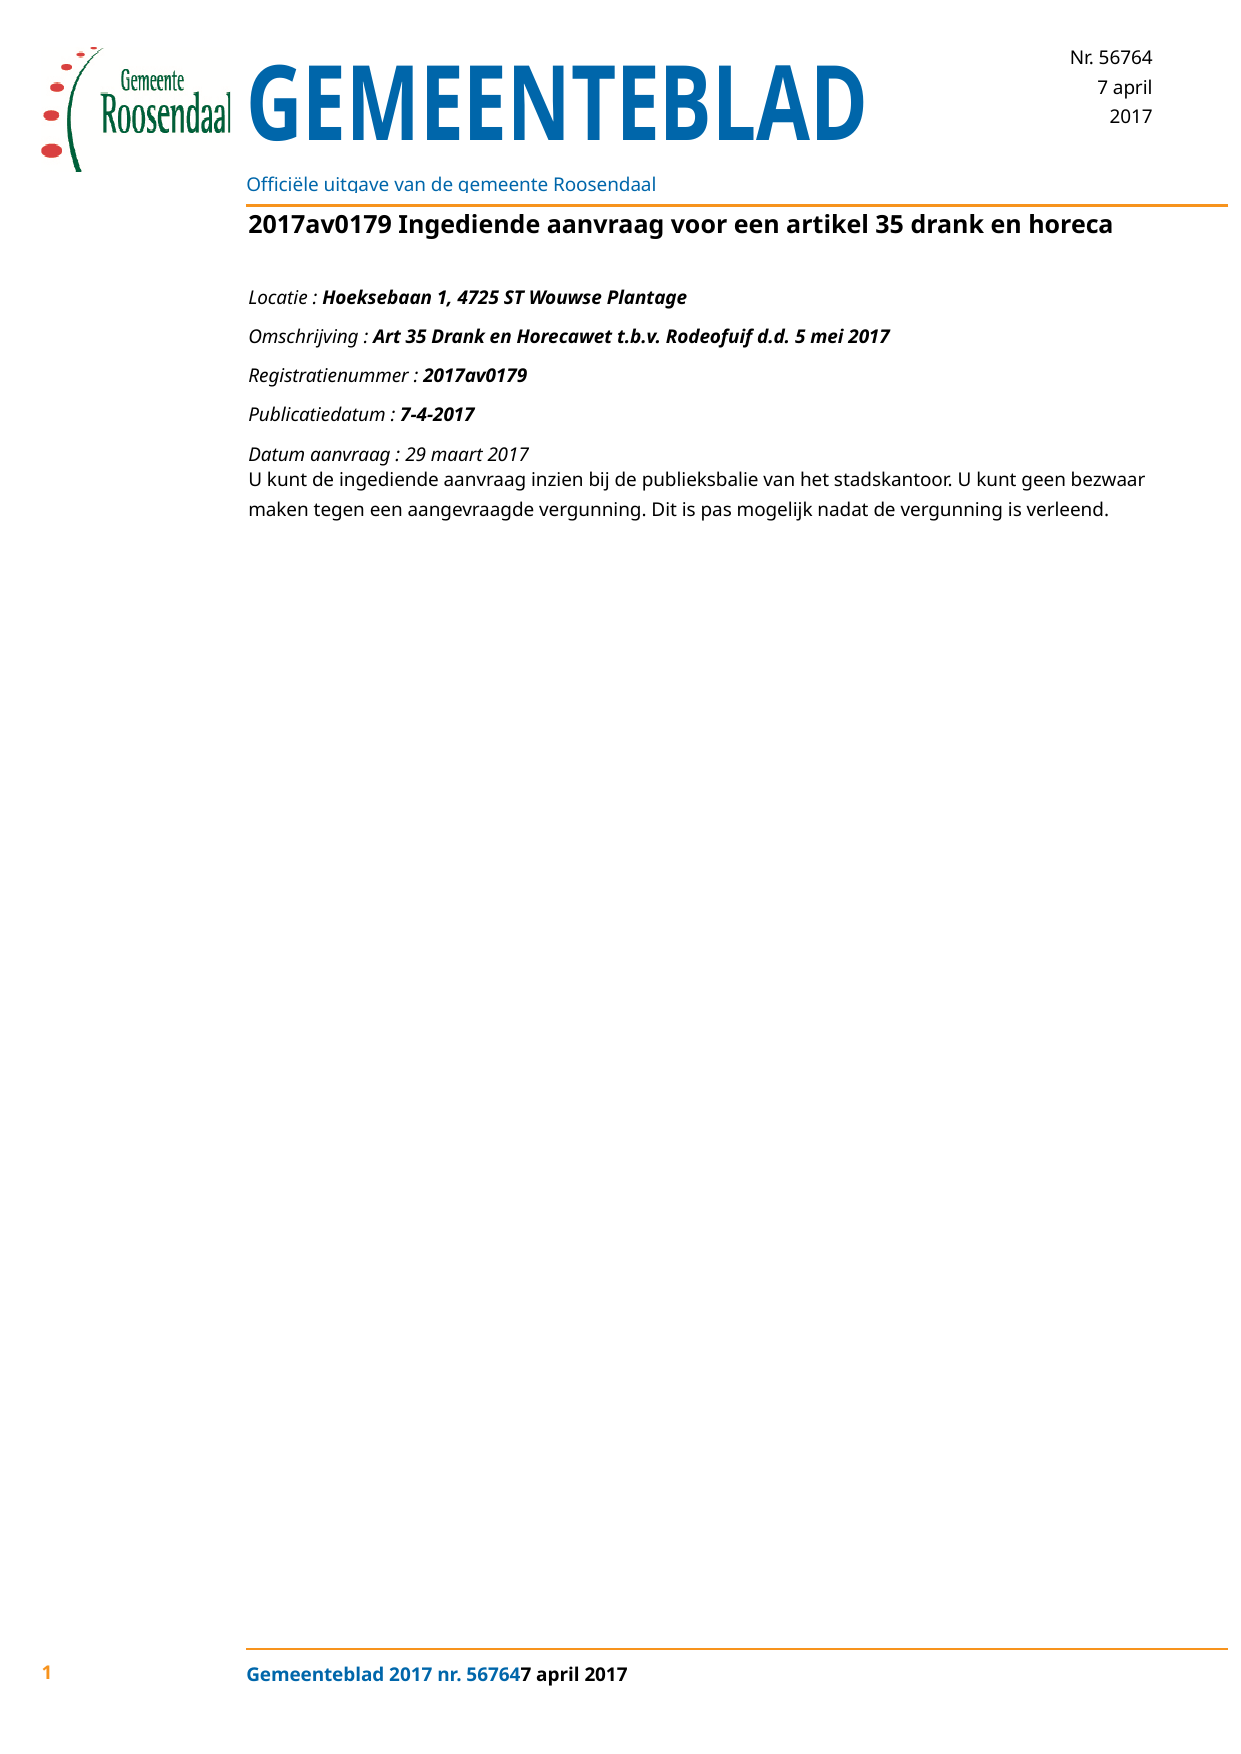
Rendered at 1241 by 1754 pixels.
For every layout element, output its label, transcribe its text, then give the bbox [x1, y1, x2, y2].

text Datum aanvraag : 29 maart 2017 [248, 441, 1152, 467]
picture [41, 47, 231, 172]
text Locatie : Hoeksebaan 1, 4725 ST Wouwse Plantage [248, 284, 1152, 309]
text Omschrijving : Art 35 Drank en Horecawet t.b.v. Rodeofuif d.d. 5 mei 2017 [248, 323, 1152, 349]
text 2017av0179 Ingediende aanvraag voor een artikel 35 drank en horeca [248, 207, 1152, 241]
text Publicatiedatum : 7-4-2017 [248, 402, 1152, 427]
text U kunt de ingediende aanvraag inzien bij de publieksbalie van het stadskantoor. U kunt geen bezwaar maken tegen een aangevraagde vergunning. Dit is pas mogelijk nadat de vergunning is verleend. [248, 467, 1152, 522]
text Registratienummer : 2017av0179 [248, 362, 1152, 388]
